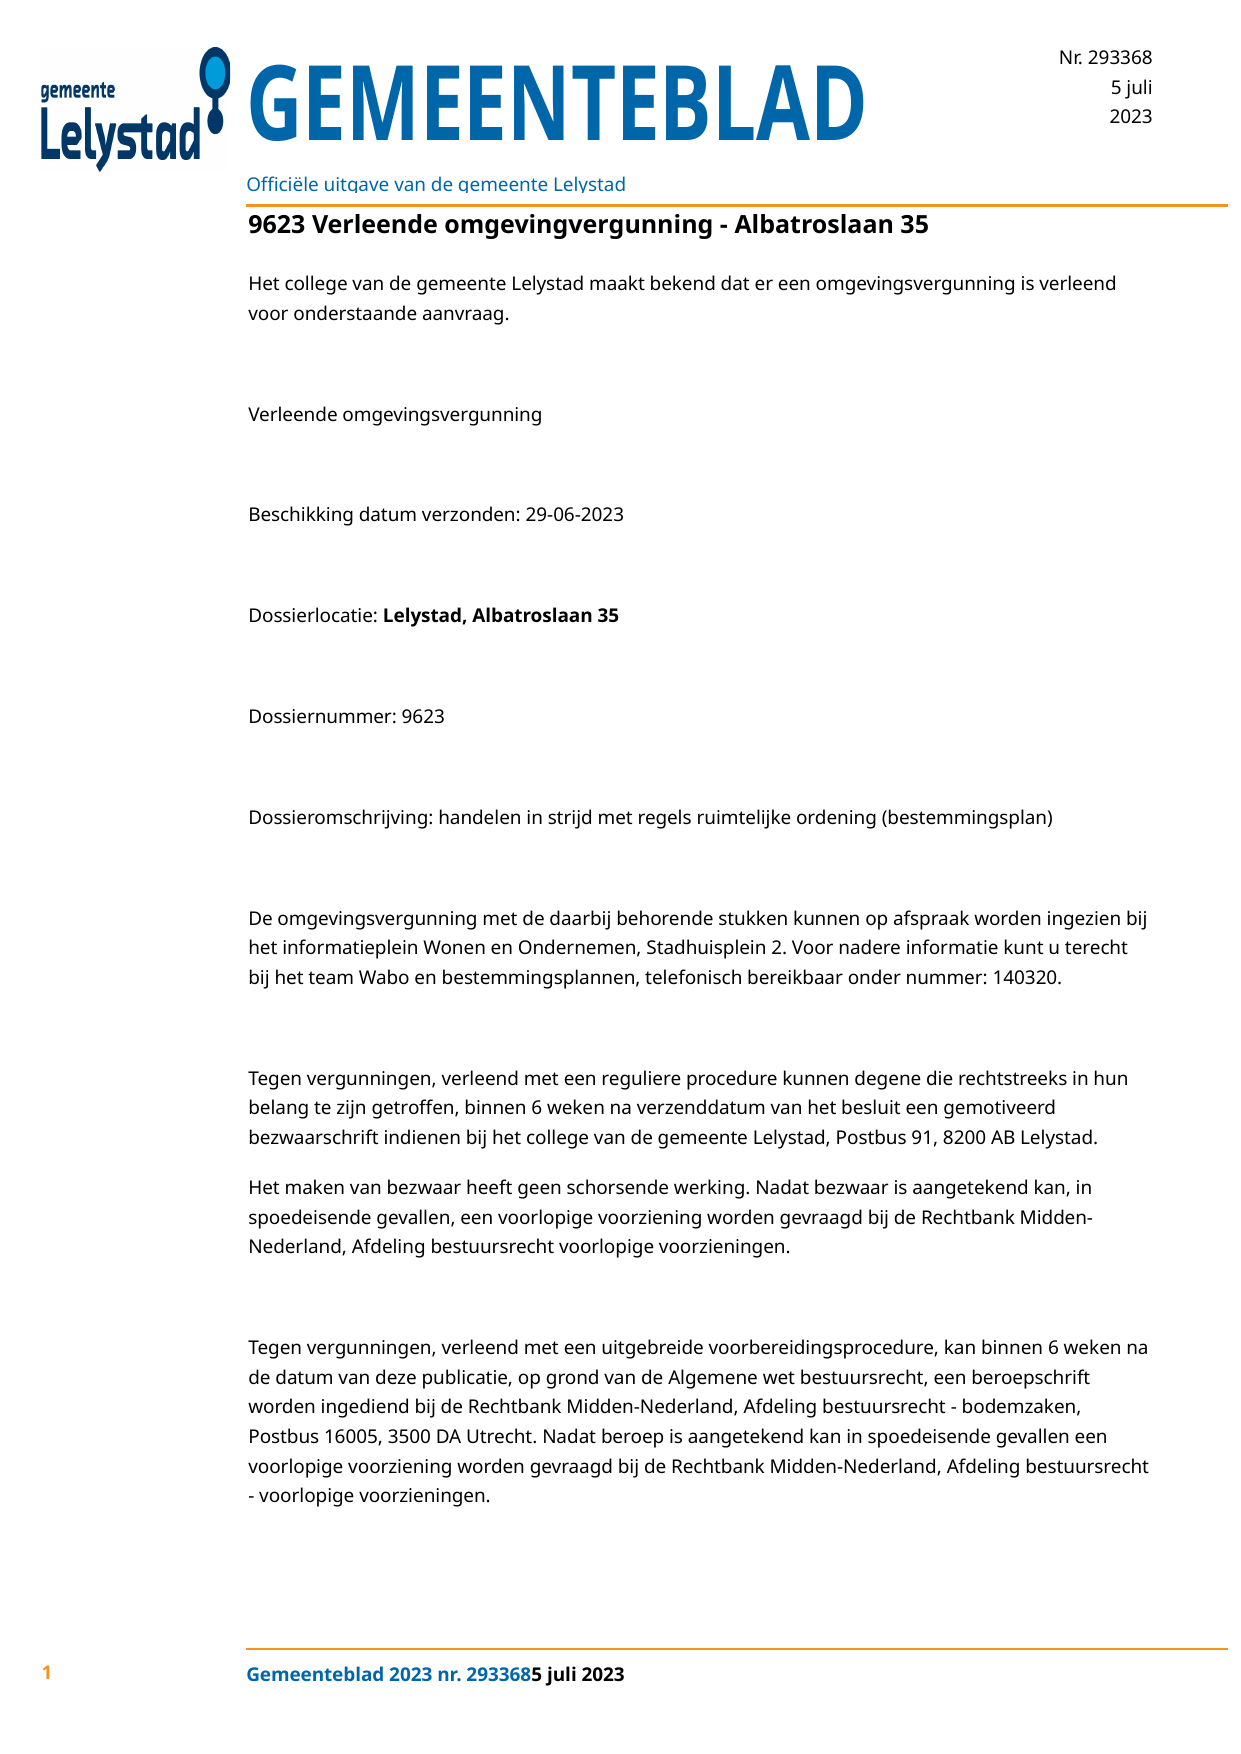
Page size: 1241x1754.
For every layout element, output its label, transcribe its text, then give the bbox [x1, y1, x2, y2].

text Dossiernummer: 9623 [248, 703, 1152, 729]
text De omgevingsvergunning met de daarbij behorende stukken kunnen op afspraak worden ingezien bij het informatieplein Wonen en Ondernemen, Stadhuisplein 2. Voor nadere informatie kunt u terecht bij het team Wabo en bestemmingsplannen, telefonisch bereikbaar onder nummer: 140320. [248, 905, 1152, 990]
text Dossierlocatie: Lelystad, Albatroslaan 35 [248, 602, 1152, 628]
text Tegen vergunningen, verleend met een reguliere procedure kunnen degene die rechtstreeks in hun belang te zijn getroffen, binnen 6 weken na verzenddatum van het besluit een gemotiveerd bezwaarschrift indienen bij het college van de gemeente Lelystad, Postbus 91, 8200 AB Lelystad. [248, 1065, 1152, 1150]
text 9623 Verleende omgevingvergunning - Albatroslaan 35 [248, 207, 1152, 241]
picture [41, 47, 231, 172]
text Verleende omgevingsvergunning [248, 401, 1152, 426]
text Tegen vergunningen, verleend met een uitgebreide voorbereidingsprocedure, kan binnen 6 weken na de datum van deze publicatie, op grond van de Algemene wet bestuursrecht, een beroepschrift worden ingediend bij de Rechtbank Midden-Nederland, Afdeling bestuursrecht - bodemzaken, Postbus 16005, 3500 DA Utrecht. Nadat beroep is aangetekend kan in spoedeisende gevallen een voorlopige voorziening worden gevraagd bij de Rechtbank Midden-Nederland, Afdeling bestuursrecht - voorlopige voorzieningen. [248, 1334, 1152, 1508]
text Het college van de gemeente Lelystad maakt bekend dat er een omgevingsvergunning is verleend voor onderstaande aanvraag. [248, 270, 1152, 326]
text Beschikking datum verzonden: 29-06-2023 [248, 502, 1152, 527]
text Het maken van bezwaar heeft geen schorsende werking. Nadat bezwaar is aangetekend kan, in spoedeisende gevallen, een voorlopige voorziening worden gevraagd bij de Rechtbank Midden-Nederland, Afdeling bestuursrecht voorlopige voorzieningen. [248, 1174, 1152, 1259]
text Dossieromschrijving: handelen in strijd met regels ruimtelijke ordening (bestemmingsplan) [248, 804, 1152, 830]
